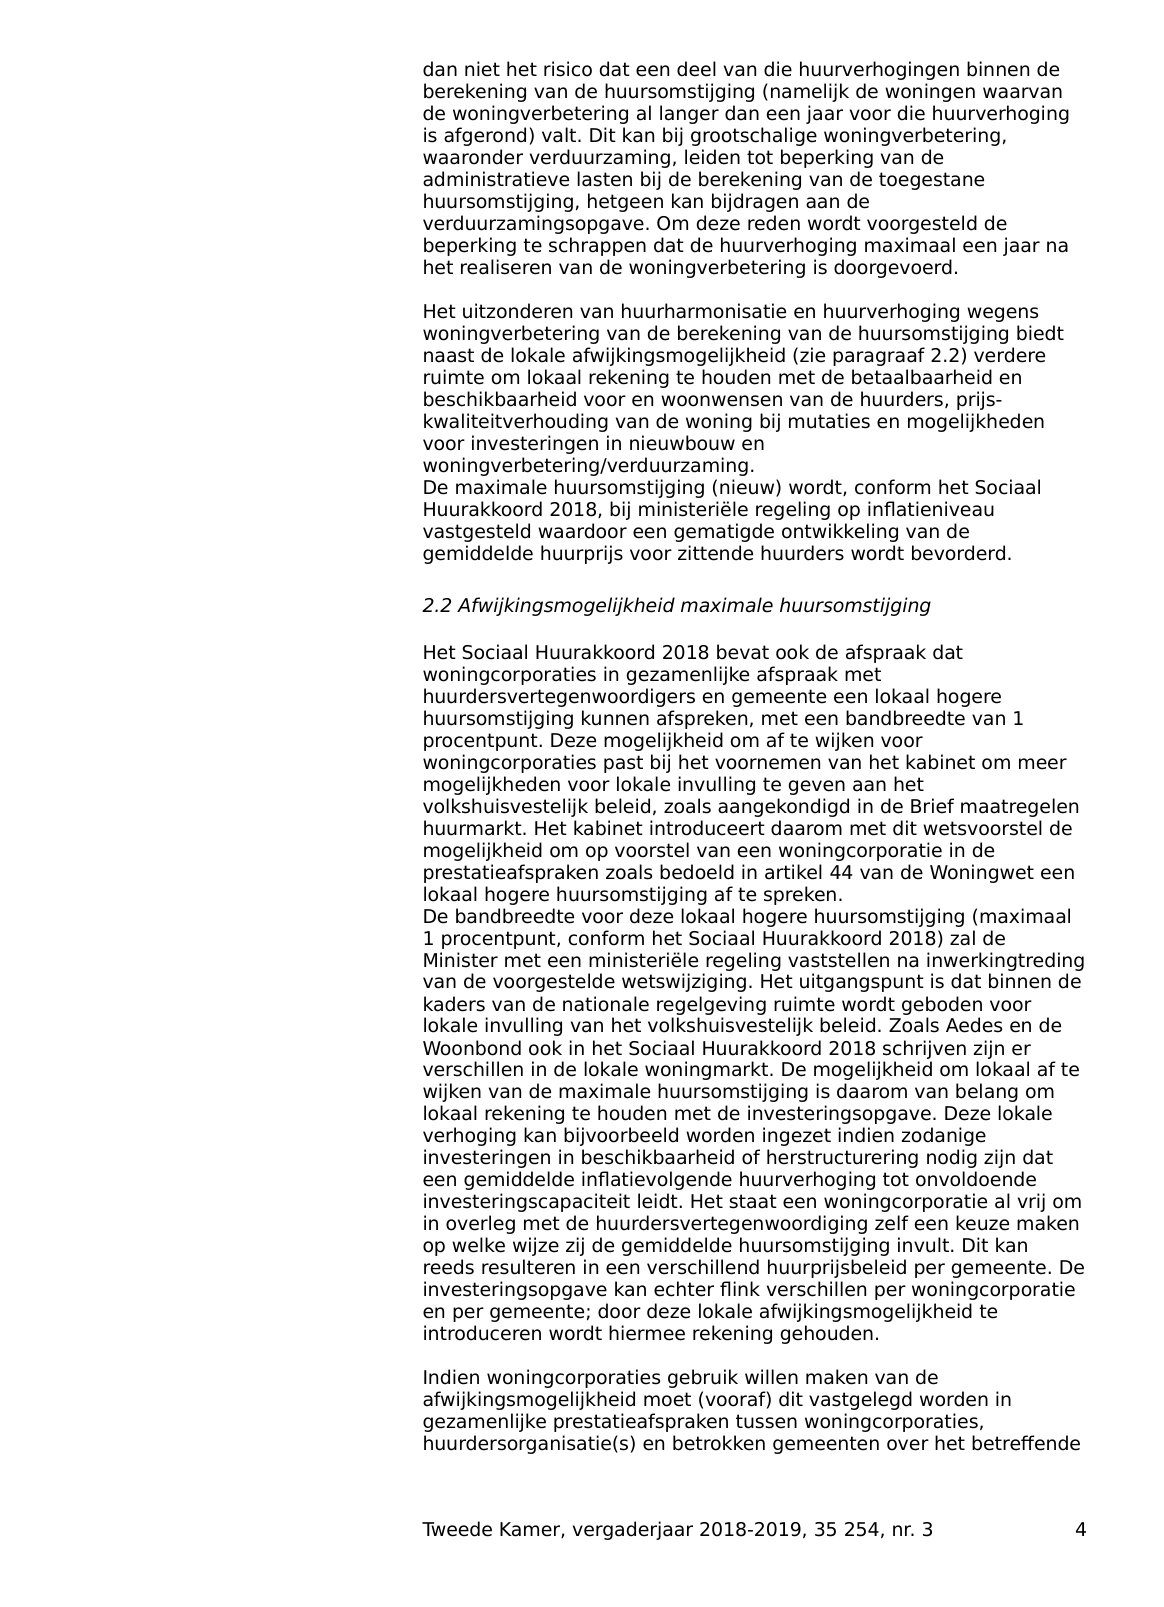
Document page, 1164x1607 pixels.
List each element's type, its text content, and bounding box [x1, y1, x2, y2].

text dan niet het risico dat een deel van die huurverhogingen binnen de berekening van de huursomstijging (namelijk de woningen waarvan de woningverbetering al langer dan een jaar voor die huurverhoging is afgerond) valt. Dit kan bij grootschalige woningverbetering, waaronder verduurzaming, leiden tot beperking van de administratieve lasten bij de berekening van de toegestane huursomstijging, hetgeen kan bijdragen aan de verduurzamingsopgave. Om deze reden wordt voorgesteld de beperking te schrappen dat de huurverhoging maximaal een jaar na het realiseren van de woningverbetering is doorgevoerd. [422, 59, 1087, 279]
subtitle 2.2 Afwijkingsmogelijkheid maximale huursomstijging [422, 595, 1087, 617]
text Het uitzonderen van huurharmonisatie en huurverhoging wegens woningverbetering van de berekening van de huursomstijging biedt naast de lokale afwijkingsmogelijkheid (zie paragraaf 2.2) verdere ruimte om lokaal rekening te houden met de betaalbaarheid en beschikbaarheid voor en woonwensen van de huurders, prijs-kwaliteitverhouding van de woning bij mutaties en mogelijkheden voor investeringen in nieuwbouw en woningverbetering/verduurzaming. [422, 301, 1087, 477]
text Het Sociaal Huurakkoord 2018 bevat ook de afspraak dat woningcorporaties in gezamenlijke afspraak met huurdersvertegenwoordigers en gemeente een lokaal hogere huursomstijging kunnen afspreken, met een bandbreedte van 1 procentpunt. Deze mogelijkheid om af te wijken voor woningcorporaties past bij het voornemen van het kabinet om meer mogelijkheden voor lokale invulling te geven aan het volkshuisvestelijk beleid, zoals aangekondigd in de Brief maatregelen huurmarkt. Het kabinet introduceert daarom met dit wetsvoorstel de mogelijkheid om op voorstel van een woningcorporatie in de prestatieafspraken zoals bedoeld in artikel 44 van de Woningwet een lokaal hogere huursomstijging af te spreken. [422, 642, 1087, 906]
text Indien woningcorporaties gebruik willen maken van de afwijkingsmogelijkheid moet (vooraf) dit vastgelegd worden in gezamenlijke prestatieafspraken tussen woningcorporaties, huurdersorganisatie(s) en betrokken gemeenten over het betreffende [422, 1367, 1087, 1455]
text De bandbreedte voor deze lokaal hogere huursomstijging (maximaal 1 procentpunt, conform het Sociaal Huurakkoord 2018) zal de Minister met een ministeriële regeling vaststellen na inwerkingtreding van de voorgestelde wetswijziging. Het uitgangspunt is dat binnen de kaders van de nationale regelgeving ruimte wordt geboden voor lokale invulling van het volkshuisvestelijk beleid. Zoals Aedes en de Woonbond ook in het Sociaal Huurakkoord 2018 schrijven zijn er verschillen in de lokale woningmarkt. De mogelijkheid om lokaal af te wijken van de maximale huursomstijging is daarom van belang om lokaal rekening te houden met de investeringsopgave. Deze lokale verhoging kan bijvoorbeeld worden ingezet indien zodanige investeringen in beschikbaarheid of herstructurering nodig zijn dat een gemiddelde inflatievolgende huurverhoging tot onvoldoende investeringscapaciteit leidt. Het staat een woningcorporatie al vrij om in overleg met de huurdersvertegenwoordiging zelf een keuze maken op welke wijze zij de gemiddelde huursomstijging invult. Dit kan reeds resulteren in een verschillend huurprijsbeleid per gemeente. De investeringsopgave kan echter flink verschillen per woningcorporatie en per gemeente; door deze lokale afwijkingsmogelijkheid te introduceren wordt hiermee rekening gehouden. [422, 906, 1087, 1345]
text De maximale huursomstijging (nieuw) wordt, conform het Sociaal Huurakkoord 2018, bij ministeriële regeling op inflatieniveau vastgesteld waardoor een gematigde ontwikkeling van de gemiddelde huurprijs voor zittende huurders wordt bevorderd. [422, 477, 1087, 565]
